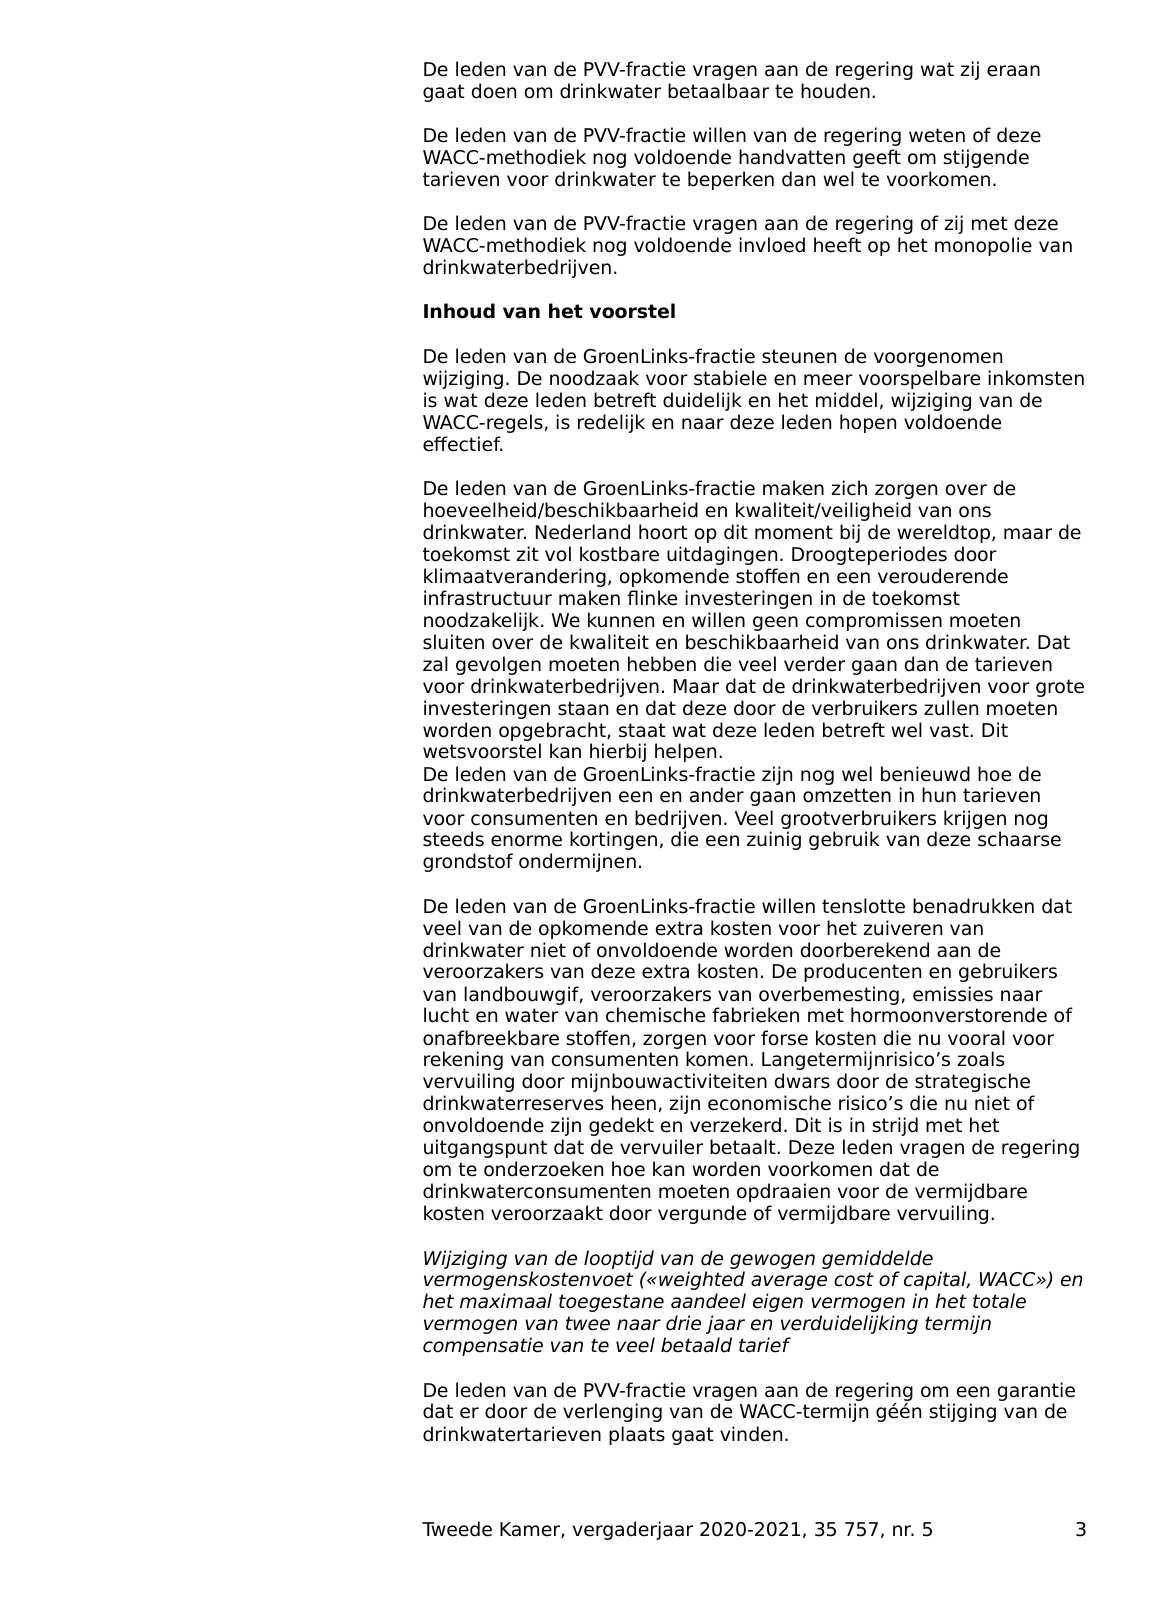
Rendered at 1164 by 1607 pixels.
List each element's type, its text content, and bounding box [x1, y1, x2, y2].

text De leden van de PVV-fractie willen van de regering weten of deze WACC-methodiek nog voldoende handvatten geeft om stijgende tarieven voor drinkwater te beperken dan wel te voorkomen. [422, 125, 1087, 191]
text De leden van de GroenLinks-fractie steunen de voorgenomen wijziging. De noodzaak voor stabiele en meer voorspelbare inkomsten is wat deze leden betreft duidelijk en het middel, wijziging van de WACC-regels, is redelijk en naar deze leden hopen voldoende effectief. [422, 346, 1087, 456]
subtitle Inhoud van het voorstel [422, 301, 1087, 323]
text De leden van de GroenLinks-fractie maken zich zorgen over de hoeveelheid/beschikbaarheid en kwaliteit/veiligheid van ons drinkwater. Nederland hoort op dit moment bij de wereldtop, maar de toekomst zit vol kostbare uitdagingen. Droogteperiodes door klimaatverandering, opkomende stoffen en een verouderende infrastructuur maken flinke investeringen in de toekomst noodzakelijk. We kunnen en willen geen compromissen moeten sluiten over de kwaliteit en beschikbaarheid van ons drinkwater. Dat zal gevolgen moeten hebben die veel verder gaan dan de tarieven voor drinkwaterbedrijven. Maar dat de drinkwaterbedrijven voor grote investeringen staan en dat deze door de verbruikers zullen moeten worden opgebracht, staat wat deze leden betreft wel vast. Dit wetsvoorstel kan hierbij helpen. [422, 478, 1087, 763]
subtitle Wijziging van de looptijd van de gewogen gemiddelde vermogenskostenvoet («weighted average cost of capital, WACC») en het maximaal toegestane aandeel eigen vermogen in het totale vermogen van twee naar drie jaar en verduidelijking termijn compensatie van te veel betaald tarief [422, 1247, 1087, 1357]
text De leden van de PVV-fractie vragen aan de regering of zij met deze WACC-methodiek nog voldoende invloed heeft op het monopolie van drinkwaterbedrijven. [422, 213, 1087, 279]
text De leden van de GroenLinks-fractie willen tenslotte benadrukken dat veel van de opkomende extra kosten voor het zuiveren van drinkwater niet of onvoldoende worden doorberekend aan de veroorzakers van deze extra kosten. De producenten en gebruikers van landbouwgif, veroorzakers van overbemesting, emissies naar lucht en water van chemische fabrieken met hormoonverstorende of onafbreekbare stoffen, zorgen voor forse kosten die nu vooral voor rekening van consumenten komen. Langetermijnrisico’s zoals vervuiling door mijnbouwactiviteiten dwars door de strategische drinkwaterreserves heen, zijn economische risico’s die nu niet of onvoldoende zijn gedekt en verzekerd. Dit is in strijd met het uitgangspunt dat de vervuiler betaalt. Deze leden vragen de regering om te onderzoeken hoe kan worden voorkomen dat de drinkwaterconsumenten moeten opdraaien voor de vermijdbare kosten veroorzaakt door vergunde of vermijdbare vervuiling. [422, 896, 1087, 1225]
text De leden van de PVV-fractie vragen aan de regering om een garantie dat er door de verlenging van de WACC-termijn géén stijging van de drinkwatertarieven plaats gaat vinden. [422, 1379, 1087, 1445]
text De leden van de GroenLinks-fractie zijn nog wel benieuwd hoe de drinkwaterbedrijven een en ander gaan omzetten in hun tarieven voor consumenten en bedrijven. Veel grootverbruikers krijgen nog steeds enorme kortingen, die een zuinig gebruik van deze schaarse grondstof ondermijnen. [422, 763, 1087, 873]
text De leden van de PVV-fractie vragen aan de regering wat zij eraan gaat doen om drinkwater betaalbaar te houden. [422, 59, 1087, 103]
